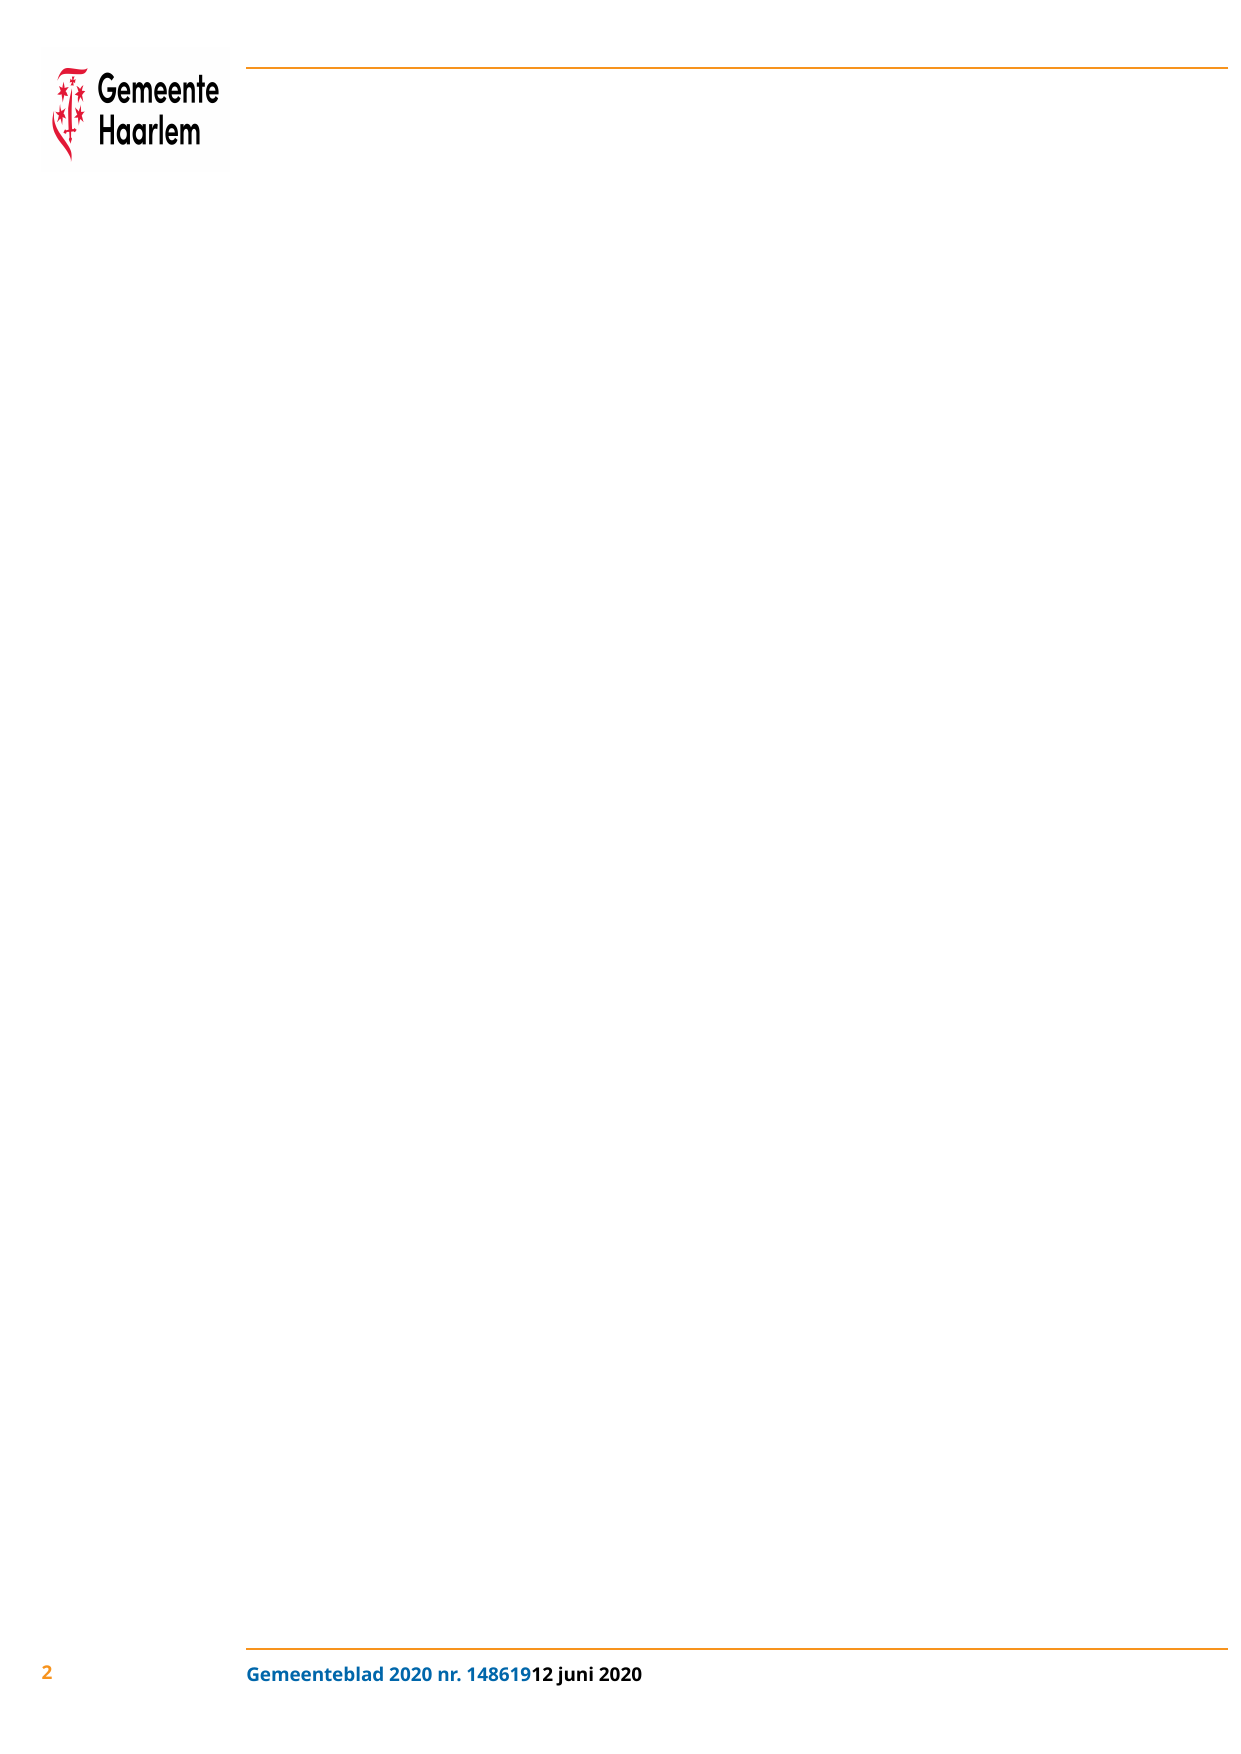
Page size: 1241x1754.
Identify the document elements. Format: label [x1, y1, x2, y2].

picture [41, 47, 231, 172]
